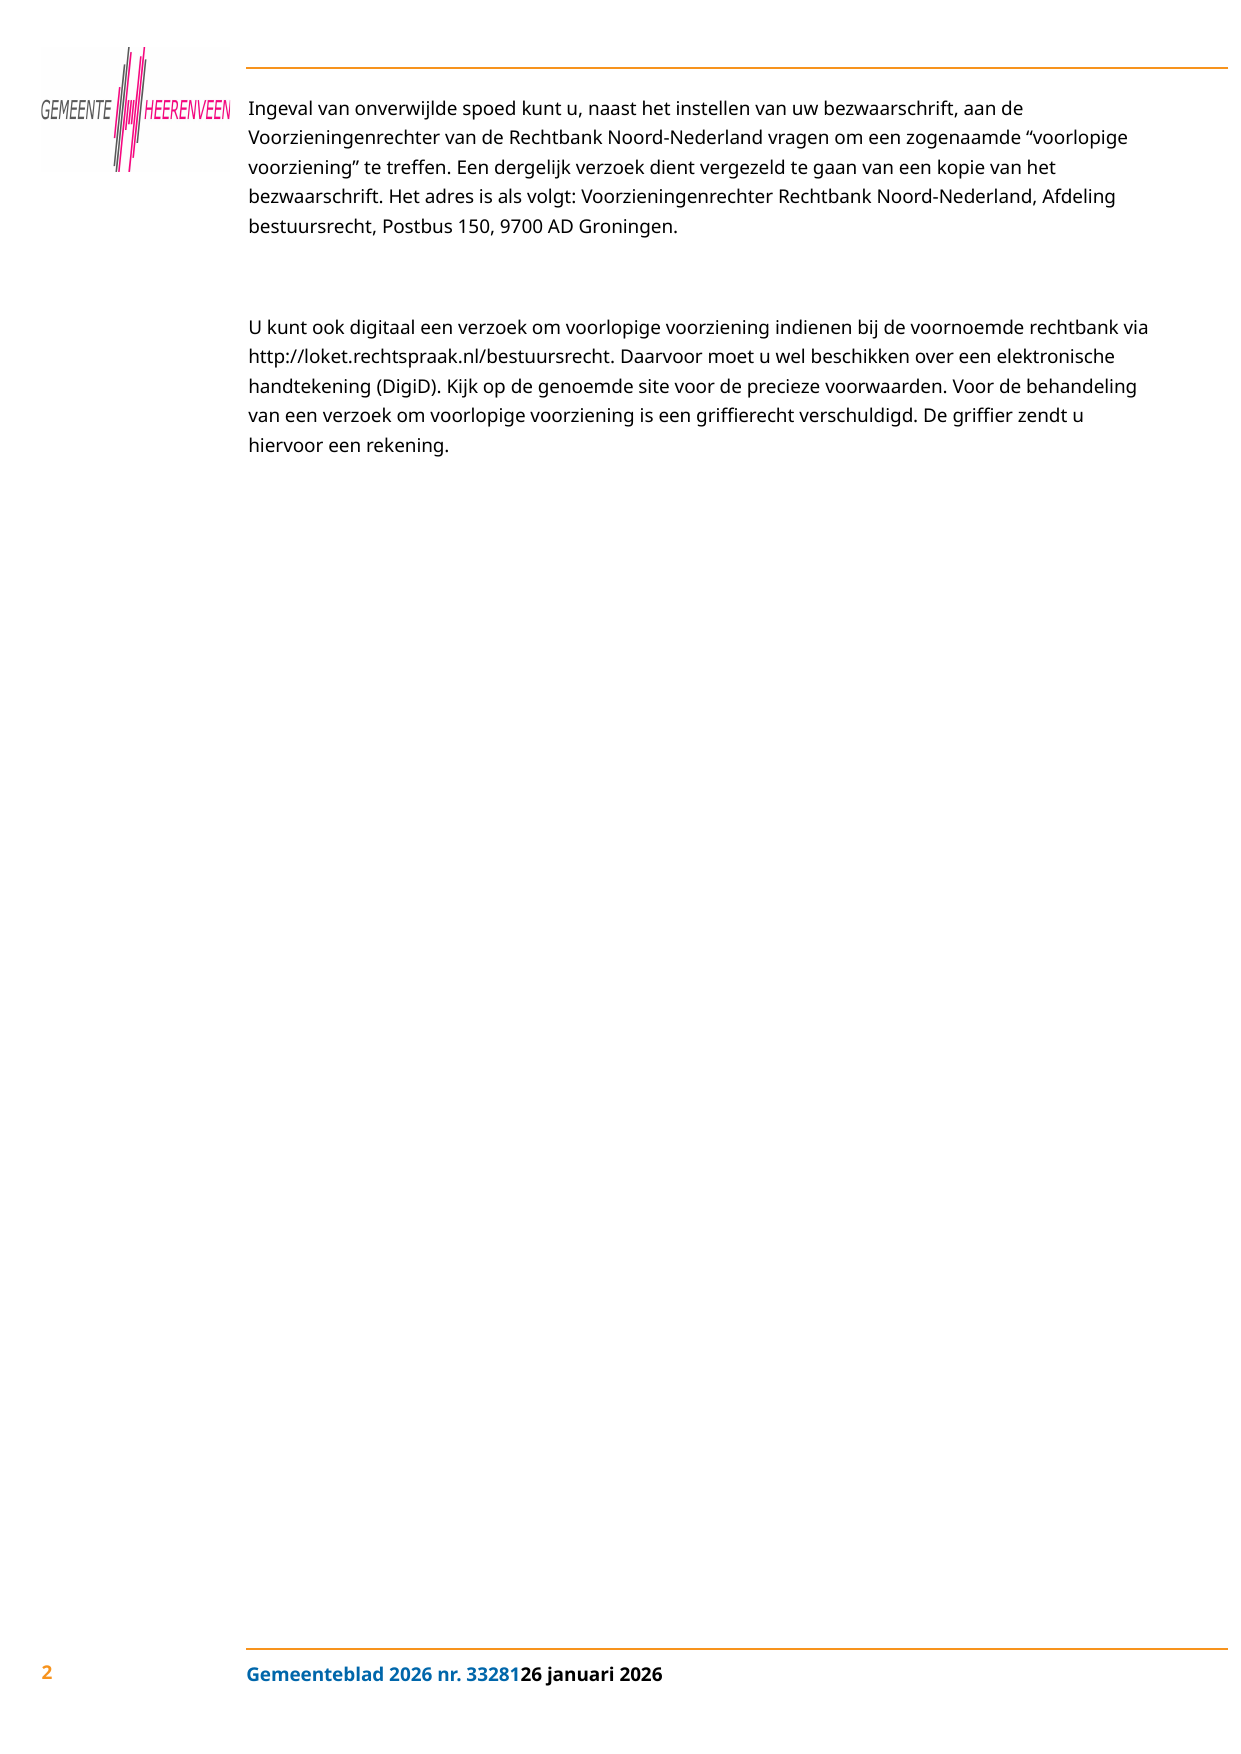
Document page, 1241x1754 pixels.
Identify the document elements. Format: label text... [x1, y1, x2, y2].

picture [41, 47, 231, 172]
text U kunt ook digitaal een verzoek om voorlopige voorziening indienen bij de voornoemde rechtbank via http://loket.rechtspraak.nl/bestuursrecht. Daarvoor moet u wel beschikken over een elektronische handtekening (DigiD). Kijk op de genoemde site voor de precieze voorwaarden. Voor de behandeling van een verzoek om voorlopige voorziening is een griffierecht verschuldigd. De griffier zendt u hiervoor een rekening. [248, 314, 1152, 458]
text Ingeval van onverwijlde spoed kunt u, naast het instellen van uw bezwaarschrift, aan de Voorzieningenrechter van de Rechtbank Noord-Nederland vragen om een zogenaamde “voorlopige voorziening” te treffen. Een dergelijk verzoek dient vergezeld te gaan van een kopie van het bezwaarschrift. Het adres is als volgt: Voorzieningenrechter Rechtbank Noord-Nederland, Afdeling bestuursrecht, Postbus 150, 9700 AD Groningen. [248, 95, 1152, 239]
